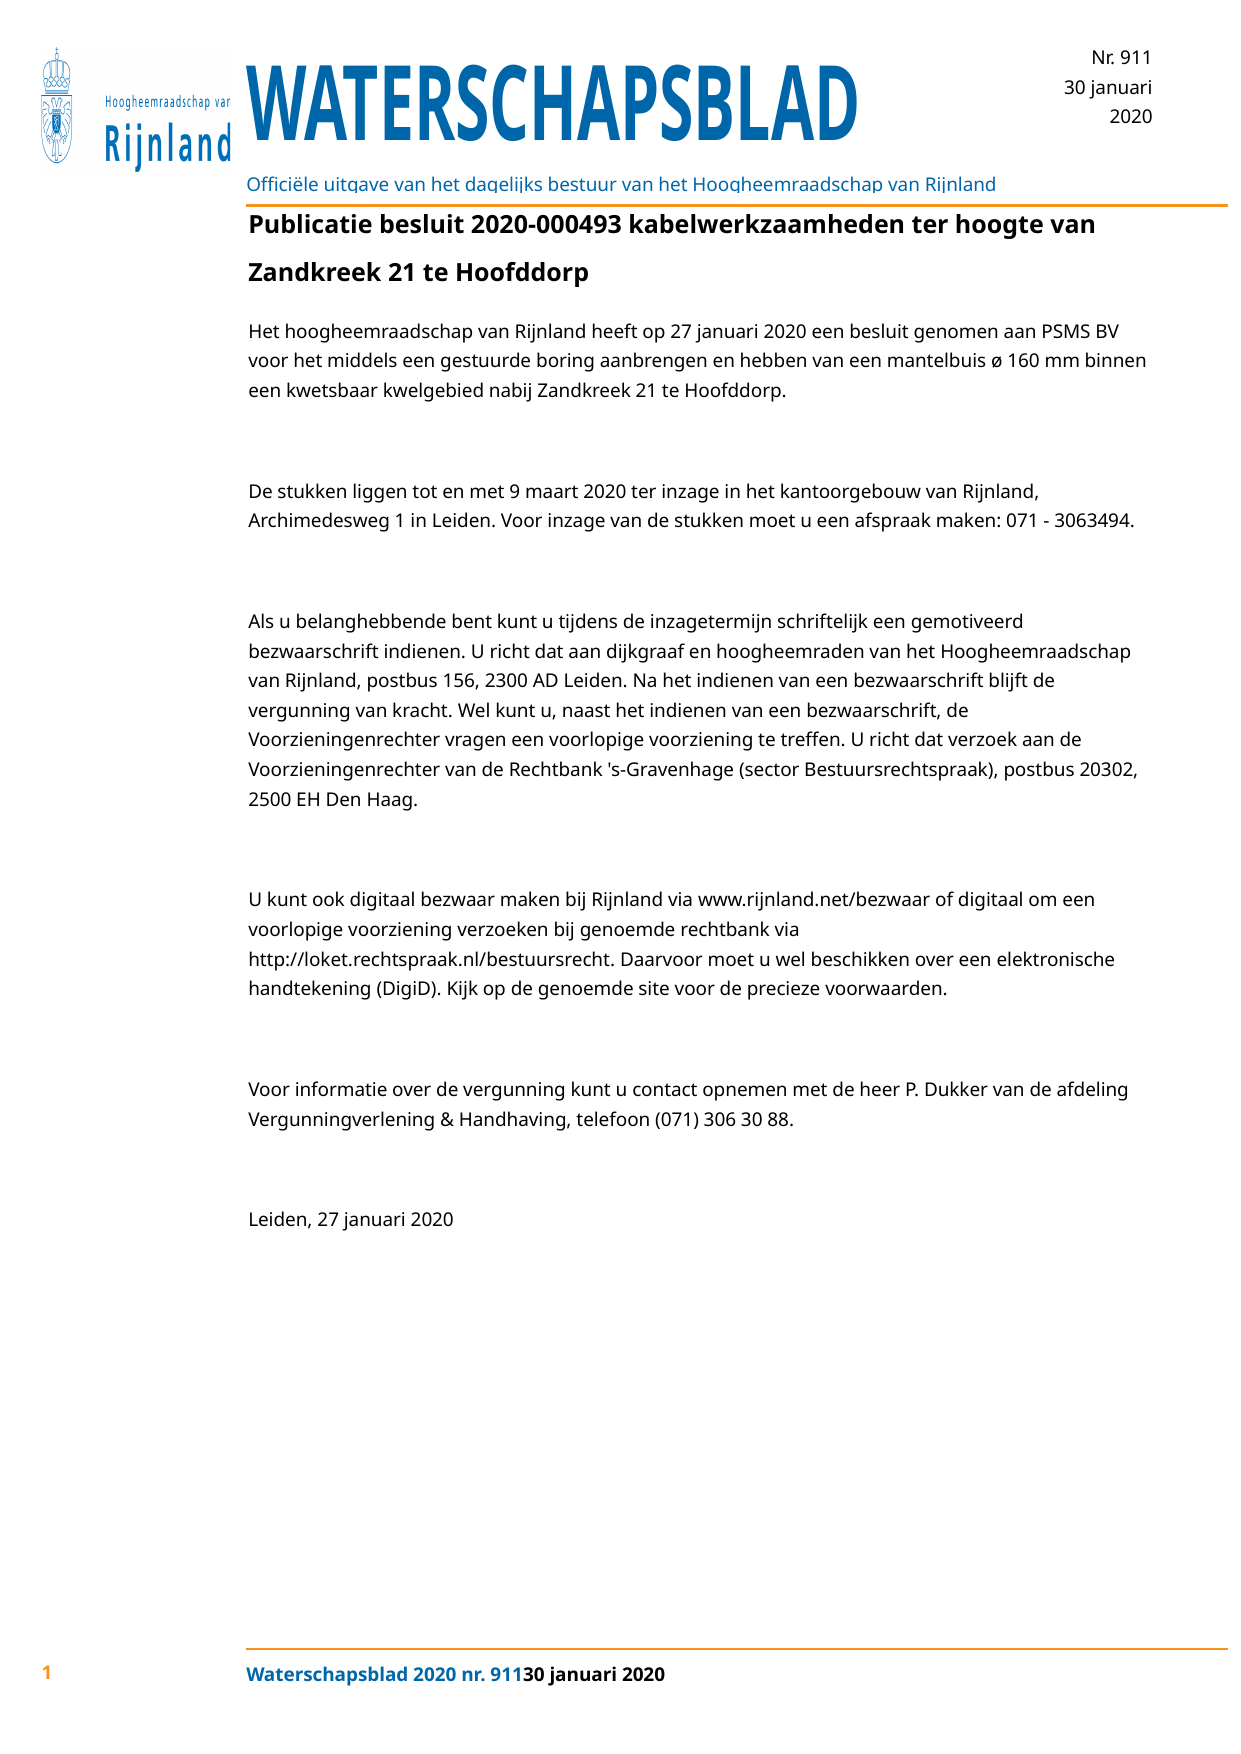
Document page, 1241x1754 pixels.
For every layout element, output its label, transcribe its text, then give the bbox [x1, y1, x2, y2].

text Leiden, 27 januari 2020 [248, 1207, 1152, 1232]
text De stukken liggen tot en met 9 maart 2020 ter inzage in het kantoorgebouw van Rijnland, Archimedesweg 1 in Leiden. Voor inzage van de stukken moet u een afspraak maken: 071 - 3063494. [248, 478, 1152, 533]
text Voor informatie over de vergunning kunt u contact opnemen met de heer P. Dukker van de afdeling Vergunningverlening & Handhaving, telefoon (071) 306 30 88. [248, 1076, 1152, 1132]
text Publicatie besluit 2020-000493 kabelwerkzaamheden ter hoogte van Zandkreek 21 te Hoofddorp [248, 207, 1152, 288]
picture [41, 47, 231, 172]
text Het hoogheemraadschap van Rijnland heeft op 27 januari 2020 een besluit genomen aan PSMS BV voor het middels een gestuurde boring aanbrengen en hebben van een mantelbuis ø 160 mm binnen een kwetsbaar kwelgebied nabij Zandkreek 21 te Hoofddorp. [248, 318, 1152, 403]
text U kunt ook digitaal bezwaar maken bij Rijnland via www.rijnland.net/bezwaar of digitaal om een voorlopige voorziening verzoeken bij genoemde rechtbank via http://loket.rechtspraak.nl/bestuursrecht. Daarvoor moet u wel beschikken over een elektronische handtekening (DigiD). Kijk op de genoemde site voor de precieze voorwaarden. [248, 887, 1152, 1001]
text Als u belanghebbende bent kunt u tijdens de inzagetermijn schriftelijk een gemotiveerd bezwaarschrift indienen. U richt dat aan dijkgraaf en hoogheemraden van het Hoogheemraadschap van Rijnland, postbus 156, 2300 AD Leiden. Na het indienen van een bezwaarschrift blijft de vergunning van kracht. Wel kunt u, naast het indienen van een bezwaarschrift, de Voorzieningenrechter vragen een voorlopige voorziening te treffen. U richt dat verzoek aan de Voorzieningenrechter van de Rechtbank 's-Gravenhage (sector Bestuursrechtspraak), postbus 20302, 2500 EH Den Haag. [248, 608, 1152, 812]
